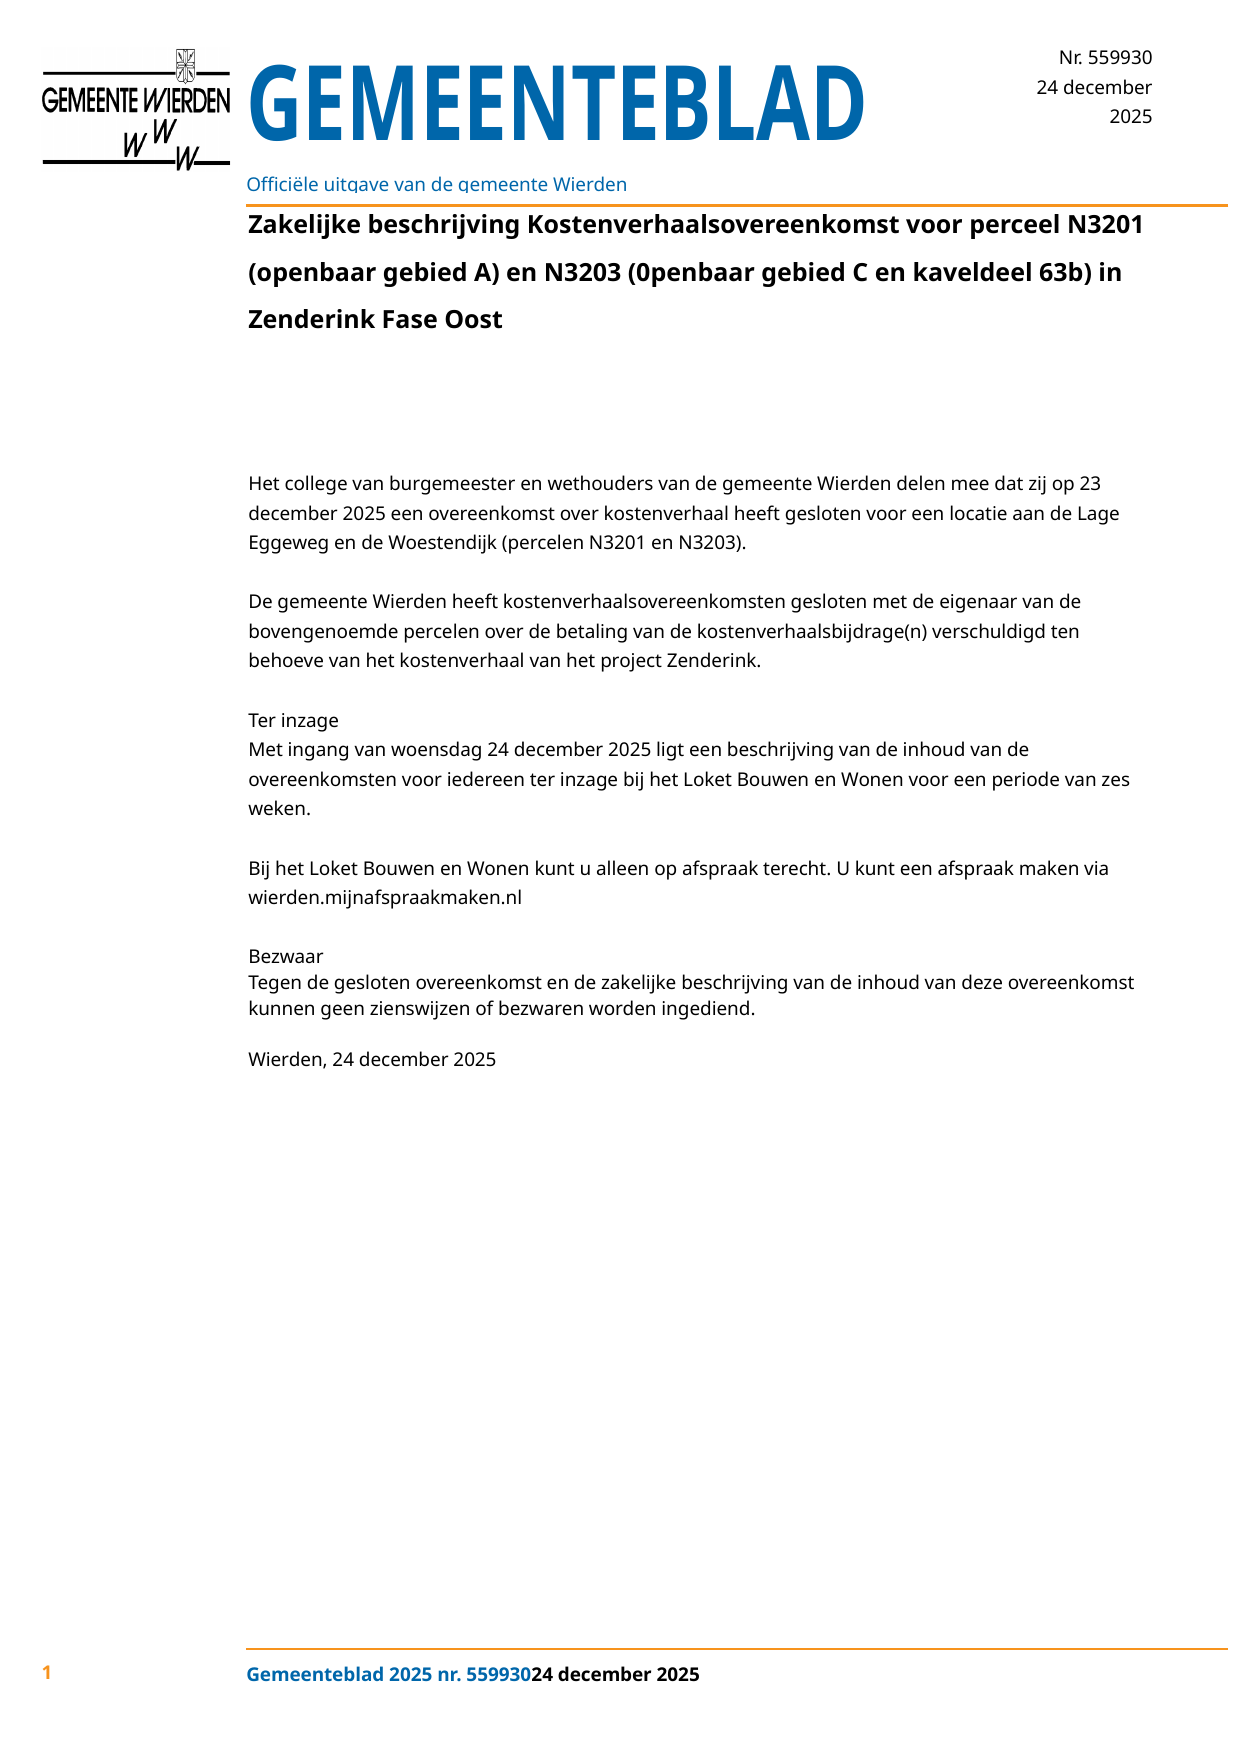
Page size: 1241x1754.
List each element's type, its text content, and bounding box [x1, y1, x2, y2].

text Bij het Loket Bouwen en Wonen kunt u alleen op afspraak terecht. U kunt een afspraak maken via wierden.mijnafspraakmaken.nl [248, 855, 1152, 910]
text De gemeente Wierden heeft kostenverhaalsovereenkomsten gesloten met de eigenaar van de bovengenoemde percelen over de betaling van de kostenverhaalsbijdrage(n) verschuldigd ten behoeve van het kostenverhaal van het project Zenderink. [248, 588, 1152, 673]
text Wierden, 24 december 2025 [248, 1046, 1152, 1072]
text Bezwaar [248, 943, 1152, 969]
text Het college van burgemeester en wethouders van de gemeente Wierden delen mee dat zij op 23 december 2025 een overeenkomst over kostenverhaal heeft gesloten voor een locatie aan de Lage Eggeweg en de Woestendijk (percelen N3201 en N3203). [248, 470, 1152, 555]
picture [41, 47, 231, 172]
text Met ingang van woensdag 24 december 2025 ligt een beschrijving van de inhoud van de overeenkomsten voor iedereen ter inzage bij het Loket Bouwen en Wonen voor een periode van zes weken. [248, 736, 1152, 821]
text Ter inzage [248, 707, 1152, 732]
text Tegen de gesloten overeenkomst en de zakelijke beschrijving van de inhoud van deze overeenkomst kunnen geen zienswijzen of bezwaren worden ingediend. [248, 969, 1152, 1021]
text Zakelijke beschrijving Kostenverhaalsovereenkomst voor perceel N3201 (openbaar gebied A) en N3203 (0penbaar gebied C en kaveldeel 63b) in Zenderink Fase Oost [248, 207, 1152, 336]
